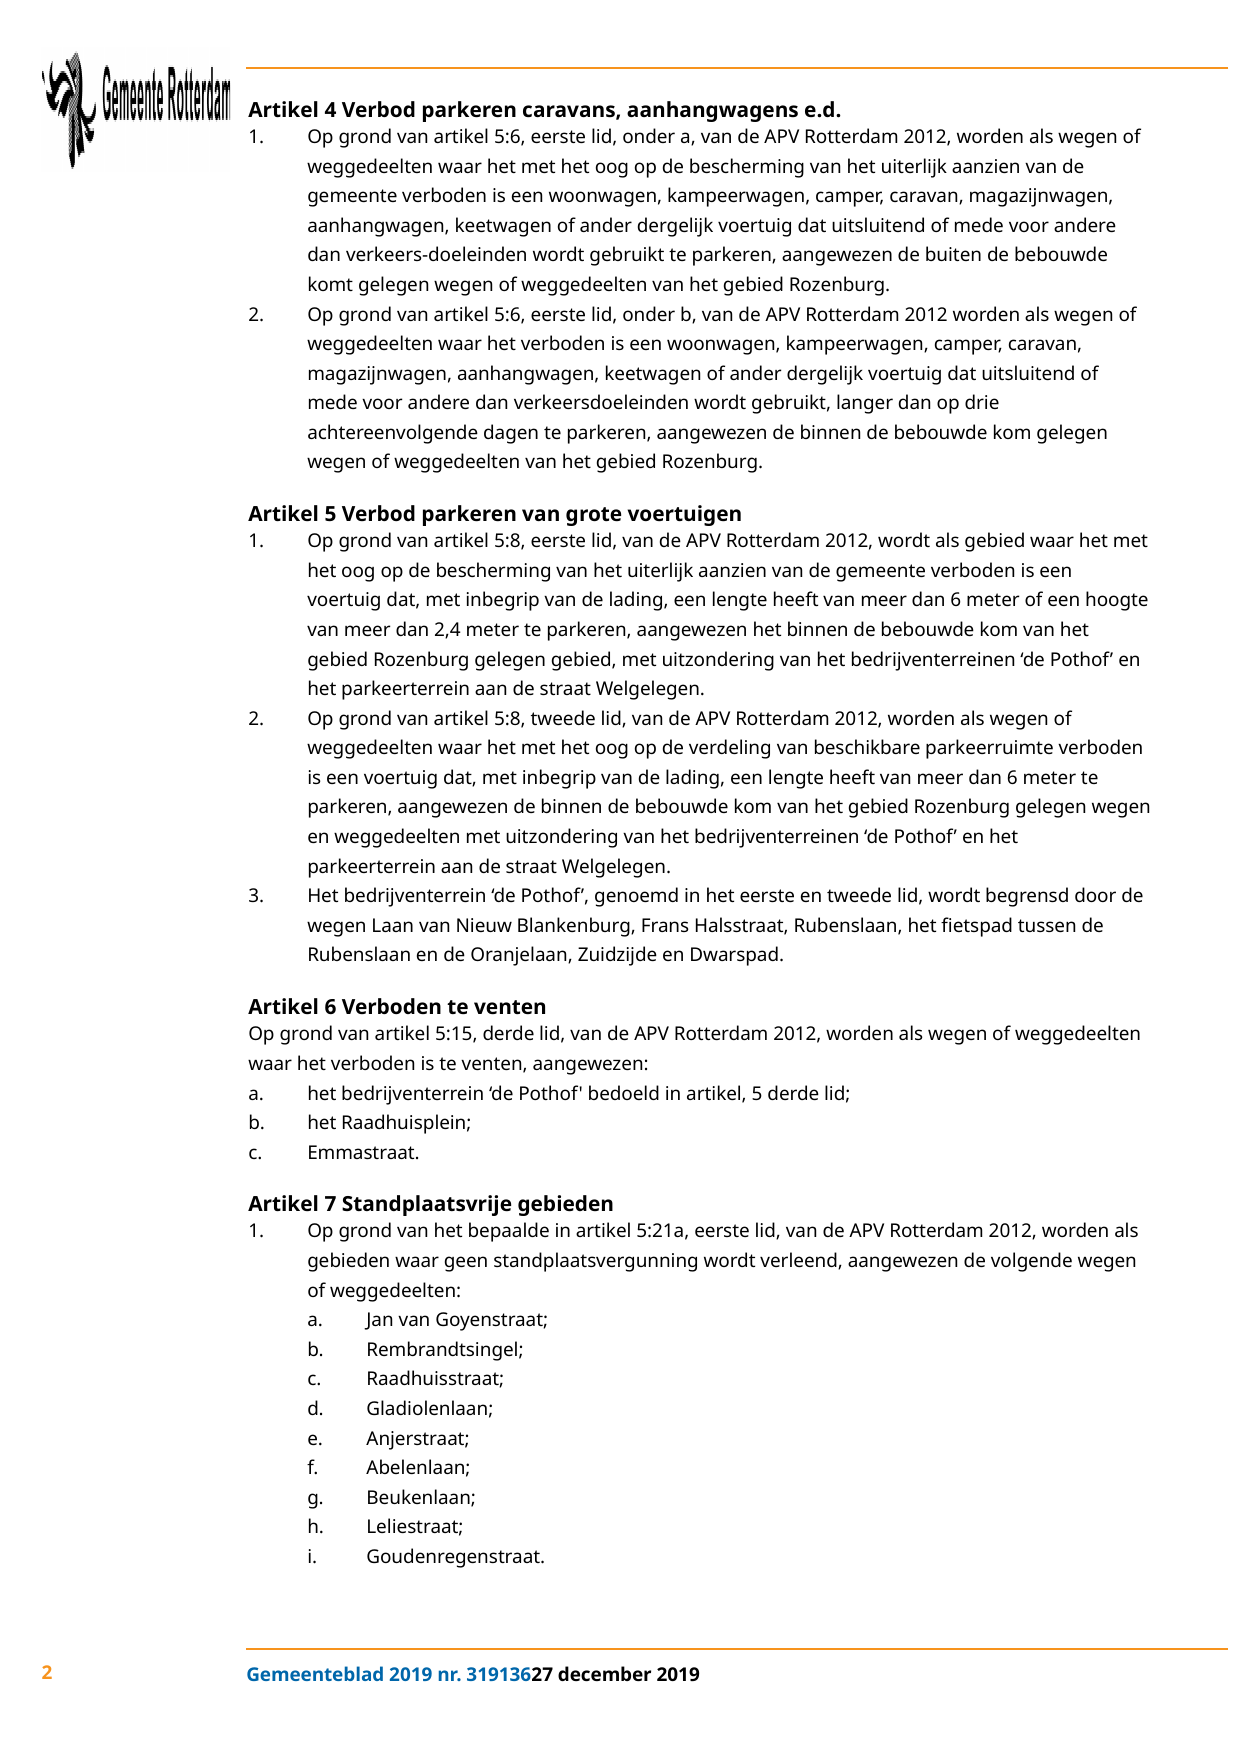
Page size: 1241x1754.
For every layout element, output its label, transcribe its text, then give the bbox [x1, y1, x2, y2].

text Artikel 5 Verbod parkeren van grote voertuigen [248, 499, 1152, 527]
text Artikel 7 Standplaatsvrije gebieden [248, 1189, 1152, 1218]
list Beukenlaan; [307, 1484, 1152, 1510]
list Leliestraat; [307, 1513, 1152, 1539]
list Raadhuisstraat; [307, 1366, 1152, 1391]
list Gladiolenlaan; [307, 1395, 1152, 1421]
list het Raadhuisplein; [248, 1109, 1152, 1135]
list Anjerstraat; [307, 1425, 1152, 1451]
list Rembrandtsingel; [307, 1336, 1152, 1362]
list Op grond van artikel 5:6, eerste lid, onder a, van de APV Rotterdam 2012, worden als wegen of weggedeelten waar het met het oog op de bescherming van het uiterlijk aanzien van de gemeente verboden is een woonwagen, kampeerwagen, camper, caravan, magazijnwagen, aanhangwagen, keetwagen of ander dergelijk voertuig dat uitsluitend of mede voor andere dan verkeers-doeleinden wordt gebruikt te parkeren, aangewezen de buiten de bebouwde komt gelegen wegen of weggedeelten van het gebied Rozenburg. [248, 123, 1152, 297]
list Op grond van artikel 5:8, tweede lid, van de APV Rotterdam 2012, worden als wegen of weggedeelten waar het met het oog op de verdeling van beschikbare parkeerruimte verboden is een voertuig dat, met inbegrip van de lading, een lengte heeft van meer dan 6 meter te parkeren, aangewezen de binnen de bebouwde kom van het gebied Rozenburg gelegen wegen en weggedeelten met uitzondering van het bedrijventerreinen ‘de Pothof’ en het parkeerterrein aan de straat Welgelegen. [248, 705, 1152, 879]
text Artikel 6 Verboden te venten [248, 992, 1152, 1021]
picture [41, 47, 231, 172]
list Jan van Goyenstraat; [307, 1306, 1152, 1332]
text Op grond van artikel 5:15, derde lid, van de APV Rotterdam 2012, worden als wegen of weggedeelten waar het verboden is te venten, aangewezen: [248, 1021, 1152, 1076]
list het bedrijventerrein ‘de Pothof' bedoeld in artikel, 5 derde lid; [248, 1080, 1152, 1105]
list Abelenlaan; [307, 1454, 1152, 1480]
text Artikel 4 Verbod parkeren caravans, aanhangwagens e.d. [248, 95, 1152, 123]
list Het bedrijventerrein ‘de Pothof’, genoemd in het eerste en tweede lid, wordt begrensd door de wegen Laan van Nieuw Blankenburg, Frans Halsstraat, Rubenslaan, het fietspad tussen de Rubenslaan en de Oranjelaan, Zuidzijde en Dwarspad. [248, 882, 1152, 967]
list Op grond van artikel 5:8, eerste lid, van de APV Rotterdam 2012, wordt als gebied waar het met het oog op de bescherming van het uiterlijk aanzien van de gemeente verboden is een voertuig dat, met inbegrip van de lading, een lengte heeft van meer dan 6 meter of een hoogte van meer dan 2,4 meter te parkeren, aangewezen het binnen de bebouwde kom van het gebied Rozenburg gelegen gebied, met uitzondering van het bedrijventerreinen ‘de Pothof’ en het parkeerterrein aan de straat Welgelegen. [248, 527, 1152, 701]
list Op grond van het bepaalde in artikel 5:21a, eerste lid, van de APV Rotterdam 2012, worden als gebieden waar geen standplaatsvergunning wordt verleend, aangewezen de volgende wegen of weggedeelten: [248, 1218, 1152, 1303]
list Goudenregenstraat. [307, 1543, 1152, 1569]
list Op grond van artikel 5:6, eerste lid, onder b, van de APV Rotterdam 2012 worden als wegen of weggedeelten waar het verboden is een woonwagen, kampeerwagen, camper, caravan, magazijnwagen, aanhangwagen, keetwagen of ander dergelijk voertuig dat uitsluitend of mede voor andere dan verkeersdoeleinden wordt gebruikt, langer dan op drie achtereenvolgende dagen te parkeren, aangewezen de binnen de bebouwde kom gelegen wegen of weggedeelten van het gebied Rozenburg. [248, 301, 1152, 474]
list Emmastraat. [248, 1139, 1152, 1164]
